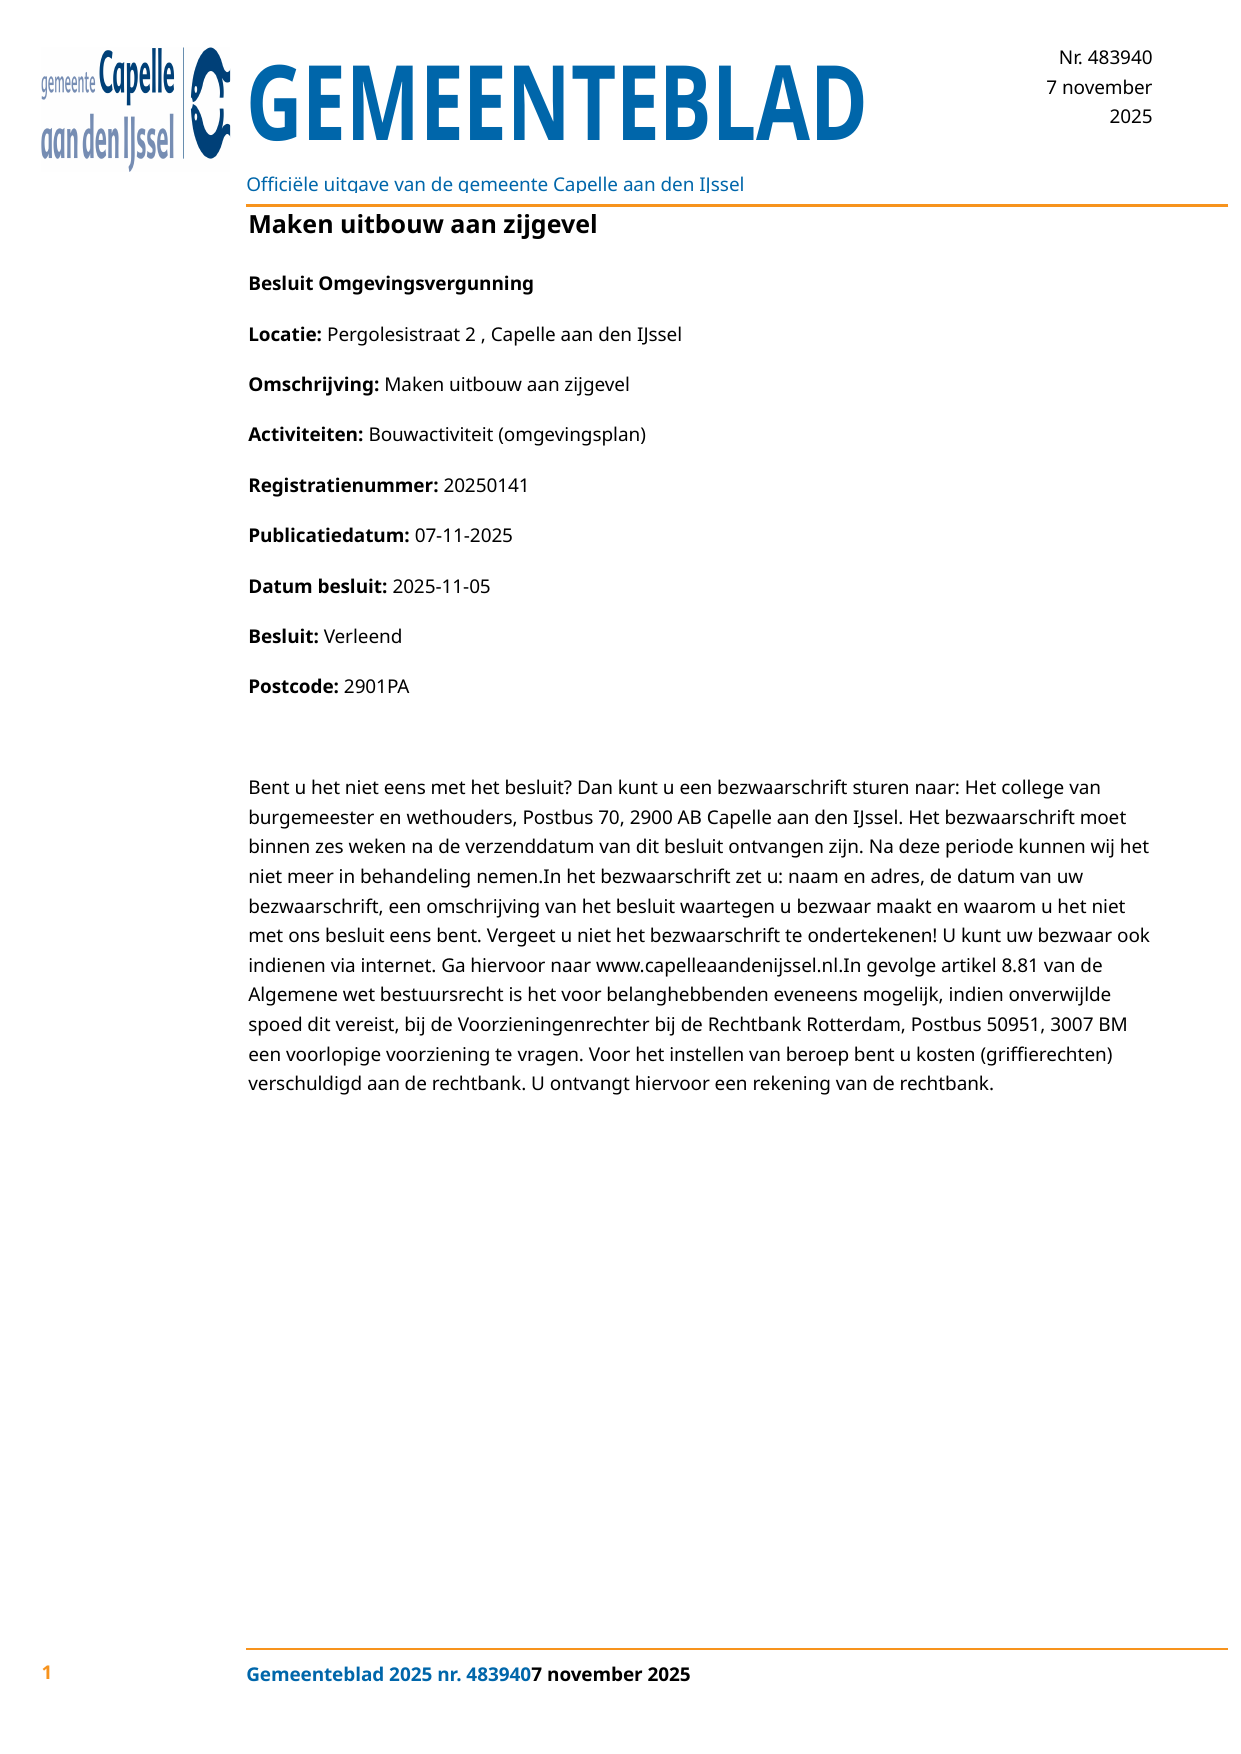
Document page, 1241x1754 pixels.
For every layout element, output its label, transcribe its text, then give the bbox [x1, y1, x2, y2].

text Publicatiedatum: 07-11-2025 [248, 522, 1152, 548]
text Omschrijving: Maken uitbouw aan zijgevel [248, 371, 1152, 397]
text Postcode: 2901PA [248, 674, 1152, 699]
text Besluit: Verleend [248, 623, 1152, 649]
picture [41, 47, 231, 172]
text Besluit Omgevingsvergunning [248, 270, 1152, 296]
text Bent u het niet eens met het besluit? Dan kunt u een bezwaarschrift sturen naar: Het college van burgemeester en wethouders, Postbus 70, 2900 AB Capelle aan den IJssel. Het bezwaarschrift moet binnen zes weken na de verzenddatum van dit besluit ontvangen zijn. Na deze periode kunnen wij het niet meer in behandeling nemen.In het bezwaarschrift zet u: naam en adres, de datum van uw bezwaarschrift, een omschrijving van het besluit waartegen u bezwaar maakt en waarom u het niet met ons besluit eens bent. Vergeet u niet het bezwaarschrift te ondertekenen! U kunt uw bezwaar ook indienen via internet. Ga hiervoor naar www.capelleaandenijssel.nl.In gevolge artikel 8.81 van de Algemene wet bestuursrecht is het voor belanghebbenden eveneens mogelijk, indien onverwijlde spoed dit vereist, bij de Voorzieningenrechter bij de Rechtbank Rotterdam, Postbus 50951, 3007 BM een voorlopige voorziening te vragen. Voor het instellen van beroep bent u kosten (griffierechten) verschuldigd aan de rechtbank. U ontvangt hiervoor een rekening van de rechtbank. [248, 774, 1152, 1096]
text Locatie: Pergolesistraat 2 , Capelle aan den IJssel [248, 321, 1152, 346]
text Registratienummer: 20250141 [248, 472, 1152, 498]
text Activiteiten: Bouwactiviteit (omgevingsplan) [248, 422, 1152, 447]
text Datum besluit: 2025-11-05 [248, 573, 1152, 598]
text Maken uitbouw aan zijgevel [248, 207, 1152, 241]
